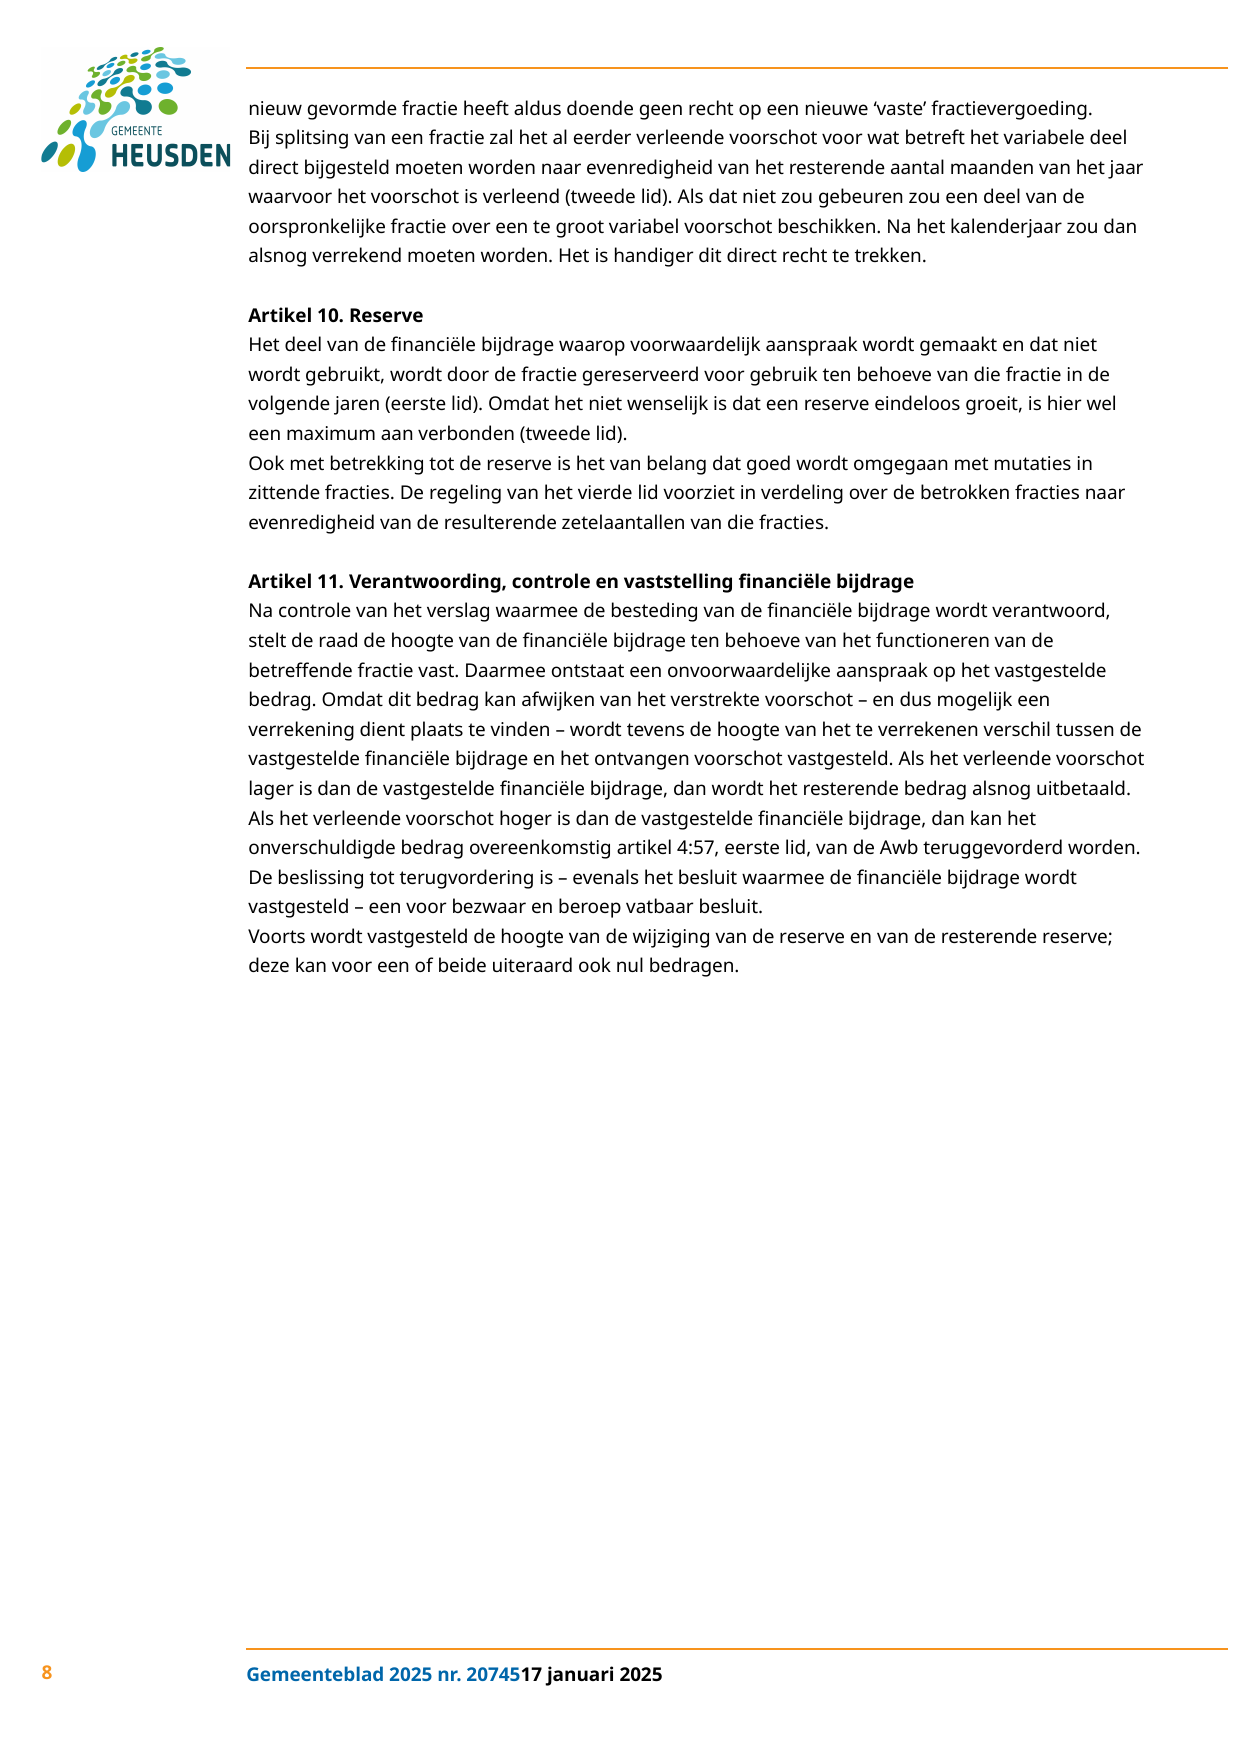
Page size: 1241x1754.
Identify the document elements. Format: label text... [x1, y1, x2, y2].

text Het deel van de financiële bijdrage waarop voorwaardelijk aanspraak wordt gemaakt en dat niet wordt gebruikt, wordt door de fractie gereserveerd voor gebruik ten behoeve van die fractie in de volgende jaren (eerste lid). Omdat het niet wenselijk is dat een reserve eindeloos groeit, is hier wel een maximum aan verbonden (tweede lid). [248, 331, 1152, 446]
text nieuw gevormde fractie heeft aldus doende geen recht op een nieuwe ‘vaste’ fractievergoeding. [248, 95, 1152, 121]
text Na controle van het verslag waarmee de besteding van de financiële bijdrage wordt verantwoord, stelt de raad de hoogte van de financiële bijdrage ten behoeve van het functioneren van de betreffende fractie vast. Daarmee ontstaat een onvoorwaardelijke aanspraak op het vastgestelde bedrag. Omdat dit bedrag kan afwijken van het verstrekte voorschot – en dus mogelijk een verrekening dient plaats te vinden – wordt tevens de hoogte van het te verrekenen verschil tussen de vastgestelde financiële bijdrage en het ontvangen voorschot vastgesteld. Als het verleende voorschot lager is dan de vastgestelde financiële bijdrage, dan wordt het resterende bedrag alsnog uitbetaald. Als het verleende voorschot hoger is dan de vastgestelde financiële bijdrage, dan kan het onverschuldigde bedrag overeenkomstig artikel 4:57, eerste lid, van de Awb teruggevorderd worden. De beslissing tot terugvordering is – evenals het besluit waarmee de financiële bijdrage wordt vastgesteld – een voor bezwaar en beroep vatbaar besluit. [248, 598, 1152, 919]
text Artikel 10. Reserve [248, 302, 1152, 328]
text Bij splitsing van een fractie zal het al eerder verleende voorschot voor wat betreft het variabele deel direct bijgesteld moeten worden naar evenredigheid van het resterende aantal maanden van het jaar waarvoor het voorschot is verleend (tweede lid). Als dat niet zou gebeuren zou een deel van de oorspronkelijke fractie over een te groot variabel voorschot beschikken. Na het kalenderjaar zou dan alsnog verrekend moeten worden. Het is handiger dit direct recht te trekken. [248, 124, 1152, 268]
picture [41, 47, 231, 172]
text Ook met betrekking tot de reserve is het van belang dat goed wordt omgegaan met mutaties in zittende fracties. De regeling van het vierde lid voorziet in verdeling over de betrokken fracties naar evenredigheid van de resulterende zetelaantallen van die fracties. [248, 450, 1152, 535]
text Artikel 11. Verantwoording, controle en vaststelling financiële bijdrage [248, 568, 1152, 594]
text Voorts wordt vastgesteld de hoogte van de wijziging van de reserve en van de resterende reserve; deze kan voor een of beide uiteraard ook nul bedragen. [248, 923, 1152, 978]
